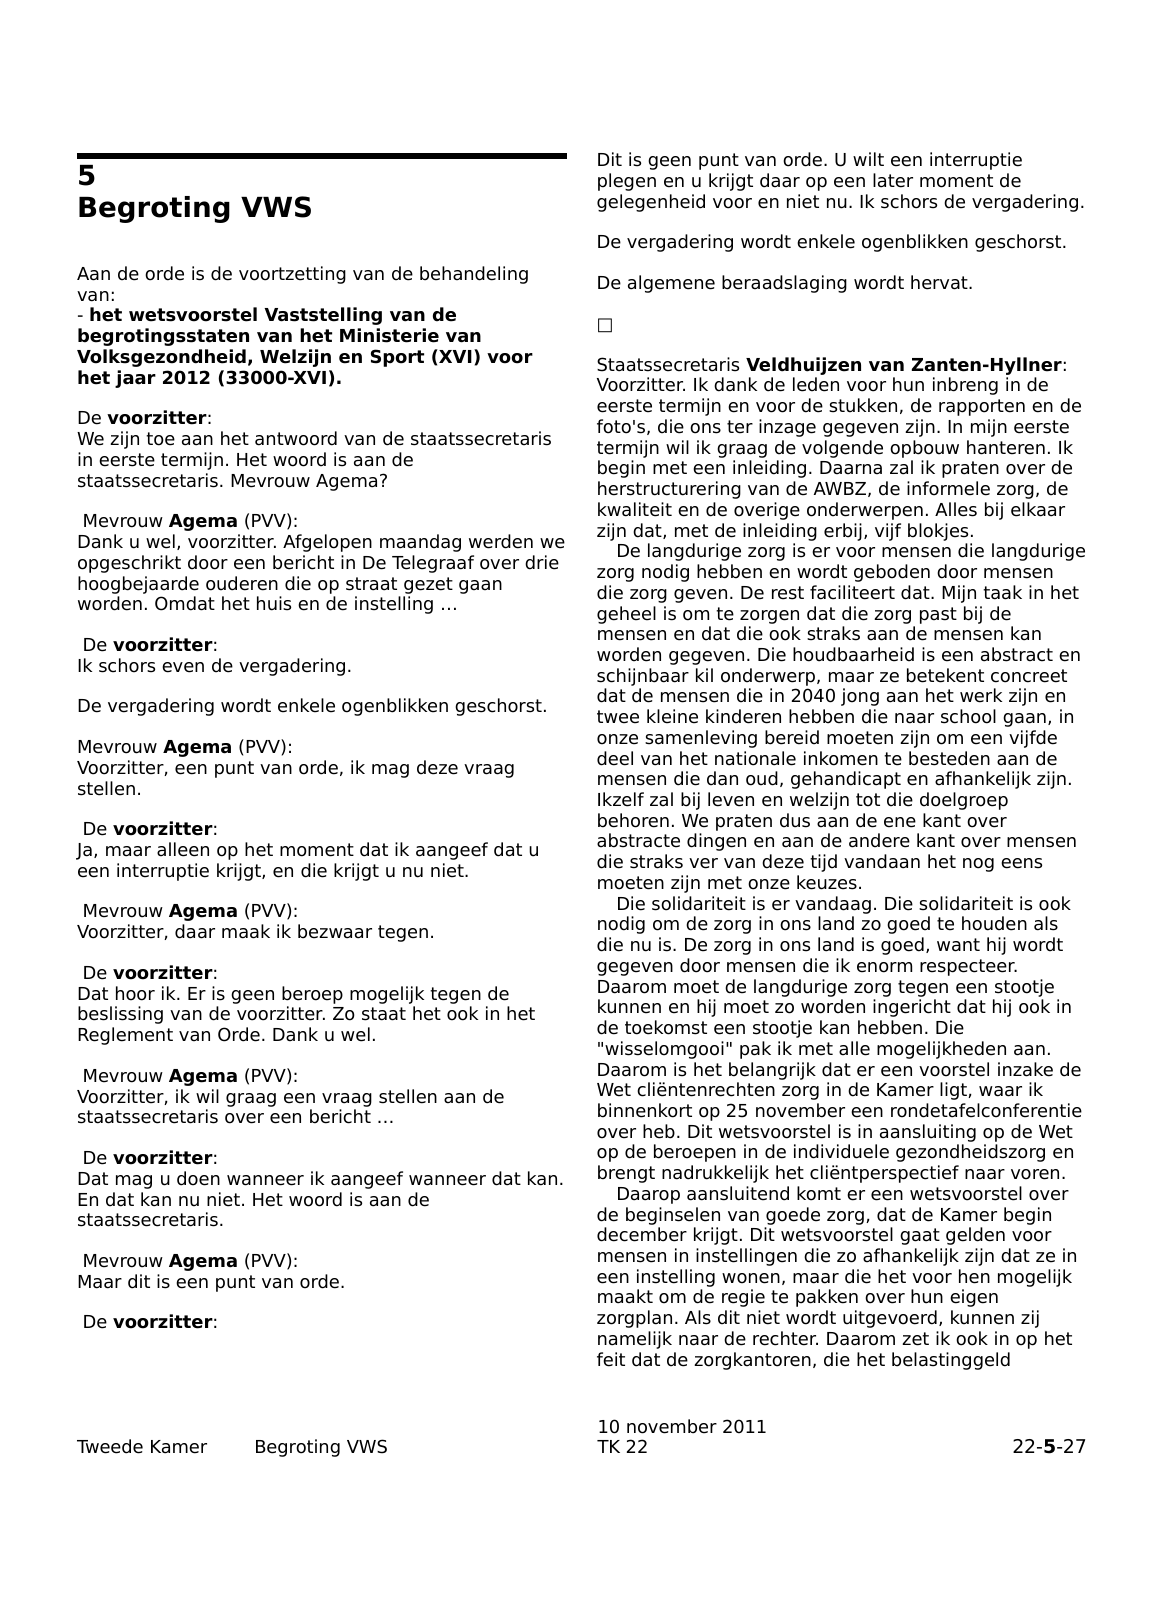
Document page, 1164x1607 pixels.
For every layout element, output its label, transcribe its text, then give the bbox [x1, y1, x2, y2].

text De vergadering wordt enkele ogenblikken geschorst. [596, 232, 1087, 253]
text Mevrouw Agema (PVV): [77, 1066, 567, 1086]
text Voorzitter, een punt van orde, ik mag deze vraag stellen. [77, 758, 567, 799]
text De voorzitter: [77, 1148, 567, 1169]
text De voorzitter: [77, 963, 567, 983]
text Dat mag u doen wanneer ik aangeef wanneer dat kan. En dat kan nu niet. Het woord is aan de staatssecretaris. [77, 1169, 567, 1231]
text Mevrouw Agema (PVV): [77, 1251, 567, 1272]
text De algemene beraadslaging wordt hervat. [596, 273, 1087, 294]
text Ik schors even de vergadering. [77, 656, 567, 676]
text De vergadering wordt enkele ogenblikken geschorst. [77, 696, 567, 717]
text Dat hoor ik. Er is geen beroep mogelijk tegen de beslissing van de voorzitter. Zo staat het ook in het Reglement van Orde. Dank u wel. [77, 983, 567, 1046]
text Mevrouw Agema (PVV): [77, 737, 567, 758]
text Voorzitter. Ik dank de leden voor hun inbreng in de eerste termijn en voor de stukken, de rapporten en de foto's, die ons ter inzage gegeven zijn. In mijn eerste termijn wil ik graag de volgende opbouw hanteren. Ik begin met een inleiding. Daarna zal ik praten over de herstructurering van de AWBZ, de informele zorg, de kwaliteit en de overige onderwerpen. Alles bij elkaar zijn dat, met de inleiding erbij, vijf blokjes. [596, 375, 1087, 541]
text Maar dit is een punt van orde. [77, 1272, 567, 1292]
text □ [596, 314, 1087, 334]
text De voorzitter: [77, 635, 567, 656]
text Staatssecretaris Veldhuijzen van Zanten-Hyllner: [596, 354, 1087, 375]
text De langdurige zorg is er voor mensen die langdurige zorg nodig hebben en wordt geboden door mensen die zorg geven. De rest faciliteert dat. Mijn taak in het geheel is om te zorgen dat die zorg past bij de mensen en dat die ook straks aan de mensen kan worden gegeven. Die houdbaarheid is een abstract en schijnbaar kil onderwerp, maar ze betekent concreet dat de mensen die in 2040 jong aan het werk zijn en twee kleine kinderen hebben die naar school gaan, in onze samenleving bereid moeten zijn om een vijfde deel van het nationale inkomen te besteden aan de mensen die dan oud, gehandicapt en afhankelijk zijn. Ikzelf zal bij leven en welzijn tot die doelgroep behoren. We praten dus aan de ene kant over abstracte dingen en aan de andere kant over mensen die straks ver van deze tijd vandaan het nog eens moeten zijn met onze keuzes. [596, 541, 1087, 893]
text Voorzitter, ik wil graag een vraag stellen aan de staatssecretaris over een bericht … [77, 1086, 567, 1128]
text De voorzitter: [77, 408, 567, 429]
text Dank u wel, voorzitter. Afgelopen maandag werden we opgeschrikt door een bericht in De Telegraaf over drie hoogbejaarde ouderen die op straat gezet gaan worden. Omdat het huis en de instelling … [77, 532, 567, 615]
text Mevrouw Agema (PVV): [77, 511, 567, 532]
text We zijn toe aan het antwoord van de staatssecretaris in eerste termijn. Het woord is aan de staatssecretaris. Mevrouw Agema? [77, 429, 567, 491]
text Aan de orde is de voortzetting van de behandeling van: [77, 264, 567, 305]
text Daarop aansluitend komt er een wetsvoorstel over de beginselen van goede zorg, dat de Kamer begin december krijgt. Dit wetsvoorstel gaat gelden voor mensen in instellingen die zo afhankelijk zijn dat ze in een instelling wonen, maar die het voor hen mogelijk maakt om de regie te pakken over hun eigen zorgplan. Als dit niet wordt uitgevoerd, kunnen zij namelijk naar de rechter. Daarom zet ik ook in op het feit dat de zorgkantoren, die het belastinggeld [596, 1184, 1087, 1370]
text Die solidariteit is er vandaag. Die solidariteit is ook nodig om de zorg in ons land zo goed te houden als die nu is. De zorg in ons land is goed, want hij wordt gegeven door mensen die ik enorm respecteer. Daarom moet de langdurige zorg tegen een stootje kunnen en hij moet zo worden ingericht dat hij ook in de toekomst een stootje kan hebben. Die "wisselomgooi" pak ik met alle mogelijkheden aan. Daarom is het belangrijk dat er een voorstel inzake de Wet cliëntenrechten zorg in de Kamer ligt, waar ik binnenkort op 25 november een rondetafelconferentie over heb. Dit wetsvoorstel is in aansluiting op de Wet op de beroepen in de individuele gezondheidszorg en brengt nadrukkelijk het cliëntperspectief naar voren. [596, 893, 1087, 1184]
text Ja, maar alleen op het moment dat ik aangeef dat u een interruptie krijgt, en die krijgt u nu niet. [77, 840, 567, 881]
text Dit is geen punt van orde. U wilt een interruptie plegen en u krijgt daar op een later moment de gelegenheid voor en niet nu. Ik schors de vergadering. [596, 150, 1087, 212]
text De voorzitter: [77, 819, 567, 840]
text Voorzitter, daar maak ik bezwaar tegen. [77, 922, 567, 943]
title 5 Begroting VWS [77, 159, 567, 224]
text - het wetsvoorstel Vaststelling van de begrotingsstaten van het Ministerie van Volksgezondheid, Welzijn en Sport (XVI) voor het jaar 2012 (33000-XVI). [77, 305, 567, 388]
text De voorzitter: [77, 1312, 567, 1333]
text Mevrouw Agema (PVV): [77, 901, 567, 922]
